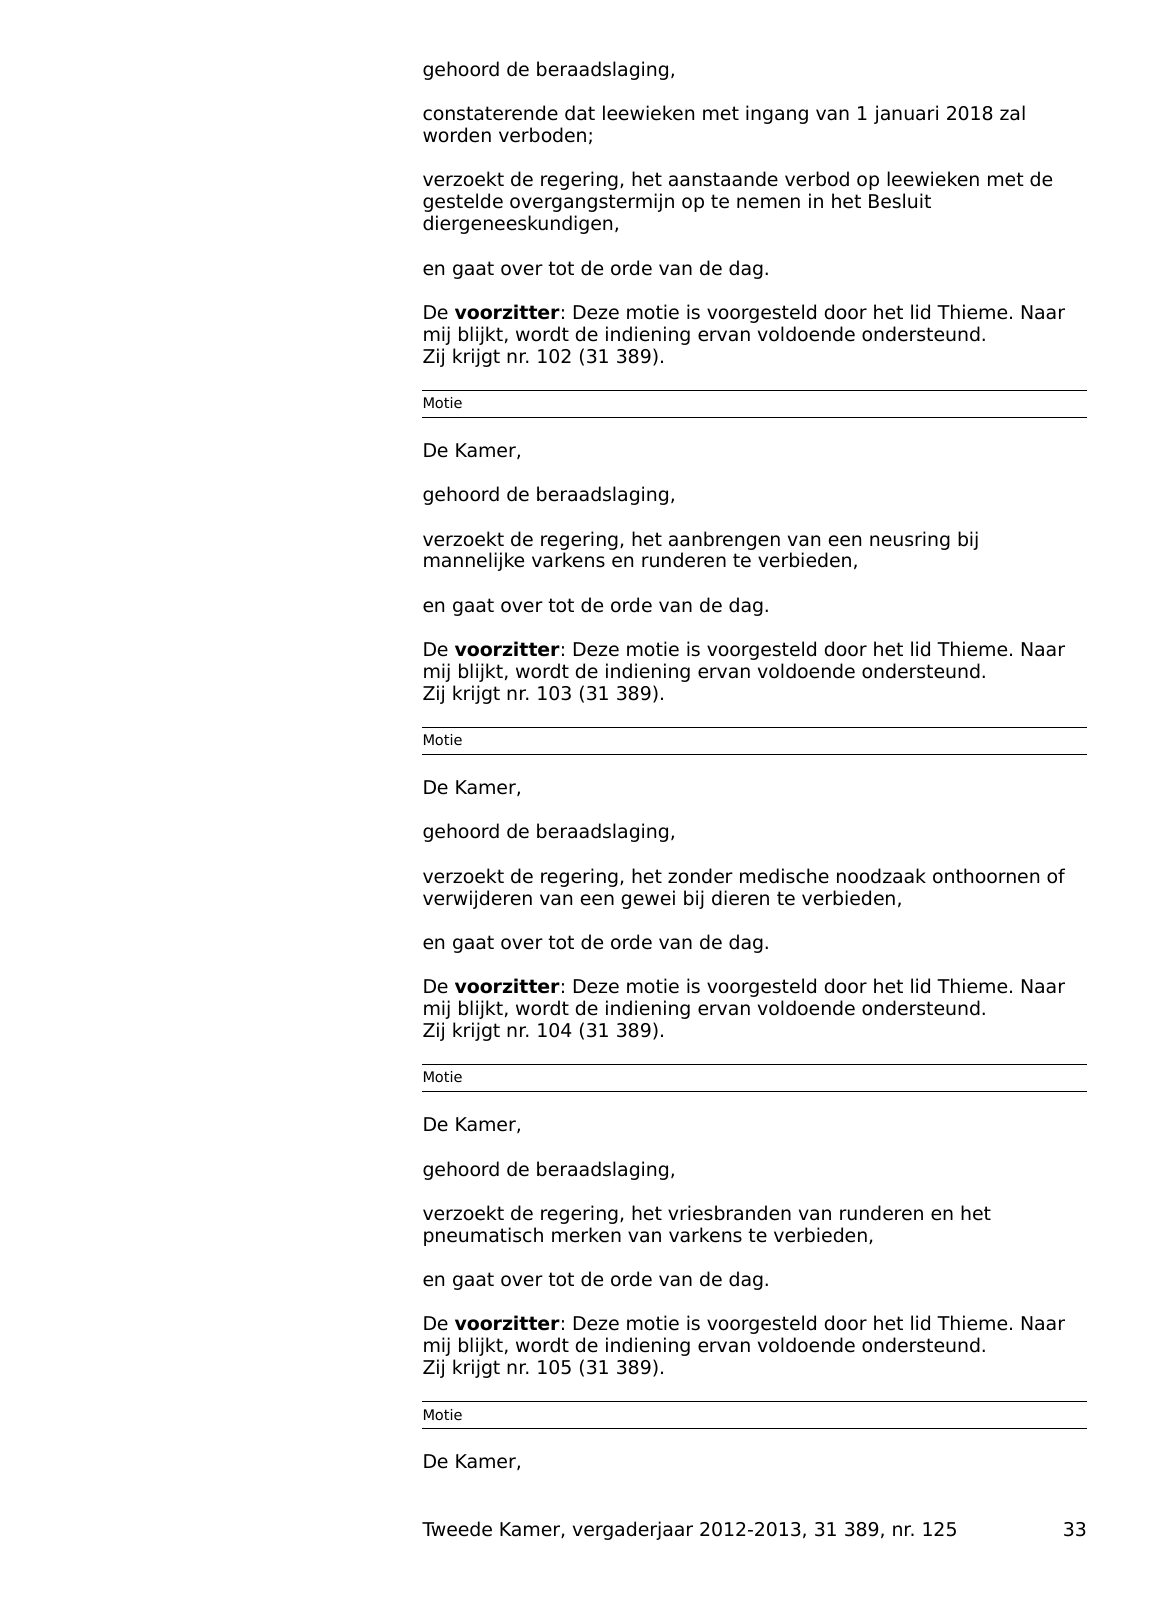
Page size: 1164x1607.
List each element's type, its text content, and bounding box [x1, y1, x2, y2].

text verzoekt de regering, het aanbrengen van een neusring bij mannelijke varkens en runderen te verbieden, [422, 528, 1087, 572]
text De voorzitter: Deze motie is voorgesteld door het lid Thieme. Naar mij blijkt, wordt de indiening ervan voldoende ondersteund. [422, 302, 1087, 346]
text Zij krijgt nr. 104 (31 389). [422, 1020, 1087, 1042]
text en gaat over tot de orde van de dag. [422, 257, 1087, 279]
table_header Motie [422, 728, 1087, 754]
text De Kamer, [422, 440, 1087, 462]
text verzoekt de regering, het aanstaande verbod op leewieken met de gestelde overgangstermijn op te nemen in het Besluit diergeneeskundigen, [422, 169, 1087, 235]
text Zij krijgt nr. 105 (31 389). [422, 1357, 1087, 1379]
text Zij krijgt nr. 102 (31 389). [422, 346, 1087, 368]
text De Kamer, [422, 1451, 1087, 1473]
text Zij krijgt nr. 103 (31 389). [422, 683, 1087, 705]
text verzoekt de regering, het vriesbranden van runderen en het pneumatisch merken van varkens te verbieden, [422, 1203, 1087, 1247]
text De voorzitter: Deze motie is voorgesteld door het lid Thieme. Naar mij blijkt, wordt de indiening ervan voldoende ondersteund. [422, 1313, 1087, 1357]
text De Kamer, [422, 1114, 1087, 1136]
text gehoord de beraadslaging, [422, 59, 1087, 81]
text en gaat over tot de orde van de dag. [422, 594, 1087, 617]
table_header Motie [422, 1402, 1087, 1428]
text De Kamer, [422, 777, 1087, 799]
text verzoekt de regering, het zonder medische noodzaak onthoornen of verwijderen van een gewei bij dieren te verbieden, [422, 866, 1087, 909]
text De voorzitter: Deze motie is voorgesteld door het lid Thieme. Naar mij blijkt, wordt de indiening ervan voldoende ondersteund. [422, 639, 1087, 683]
text en gaat over tot de orde van de dag. [422, 1269, 1087, 1291]
text gehoord de beraadslaging, [422, 821, 1087, 843]
text gehoord de beraadslaging, [422, 484, 1087, 506]
table_header Motie [422, 1065, 1087, 1091]
text constaterende dat leewieken met ingang van 1 januari 2018 zal worden verboden; [422, 103, 1087, 147]
text en gaat over tot de orde van de dag. [422, 932, 1087, 954]
table_header Motie [422, 391, 1087, 417]
text De voorzitter: Deze motie is voorgesteld door het lid Thieme. Naar mij blijkt, wordt de indiening ervan voldoende ondersteund. [422, 976, 1087, 1020]
text gehoord de beraadslaging, [422, 1158, 1087, 1180]
